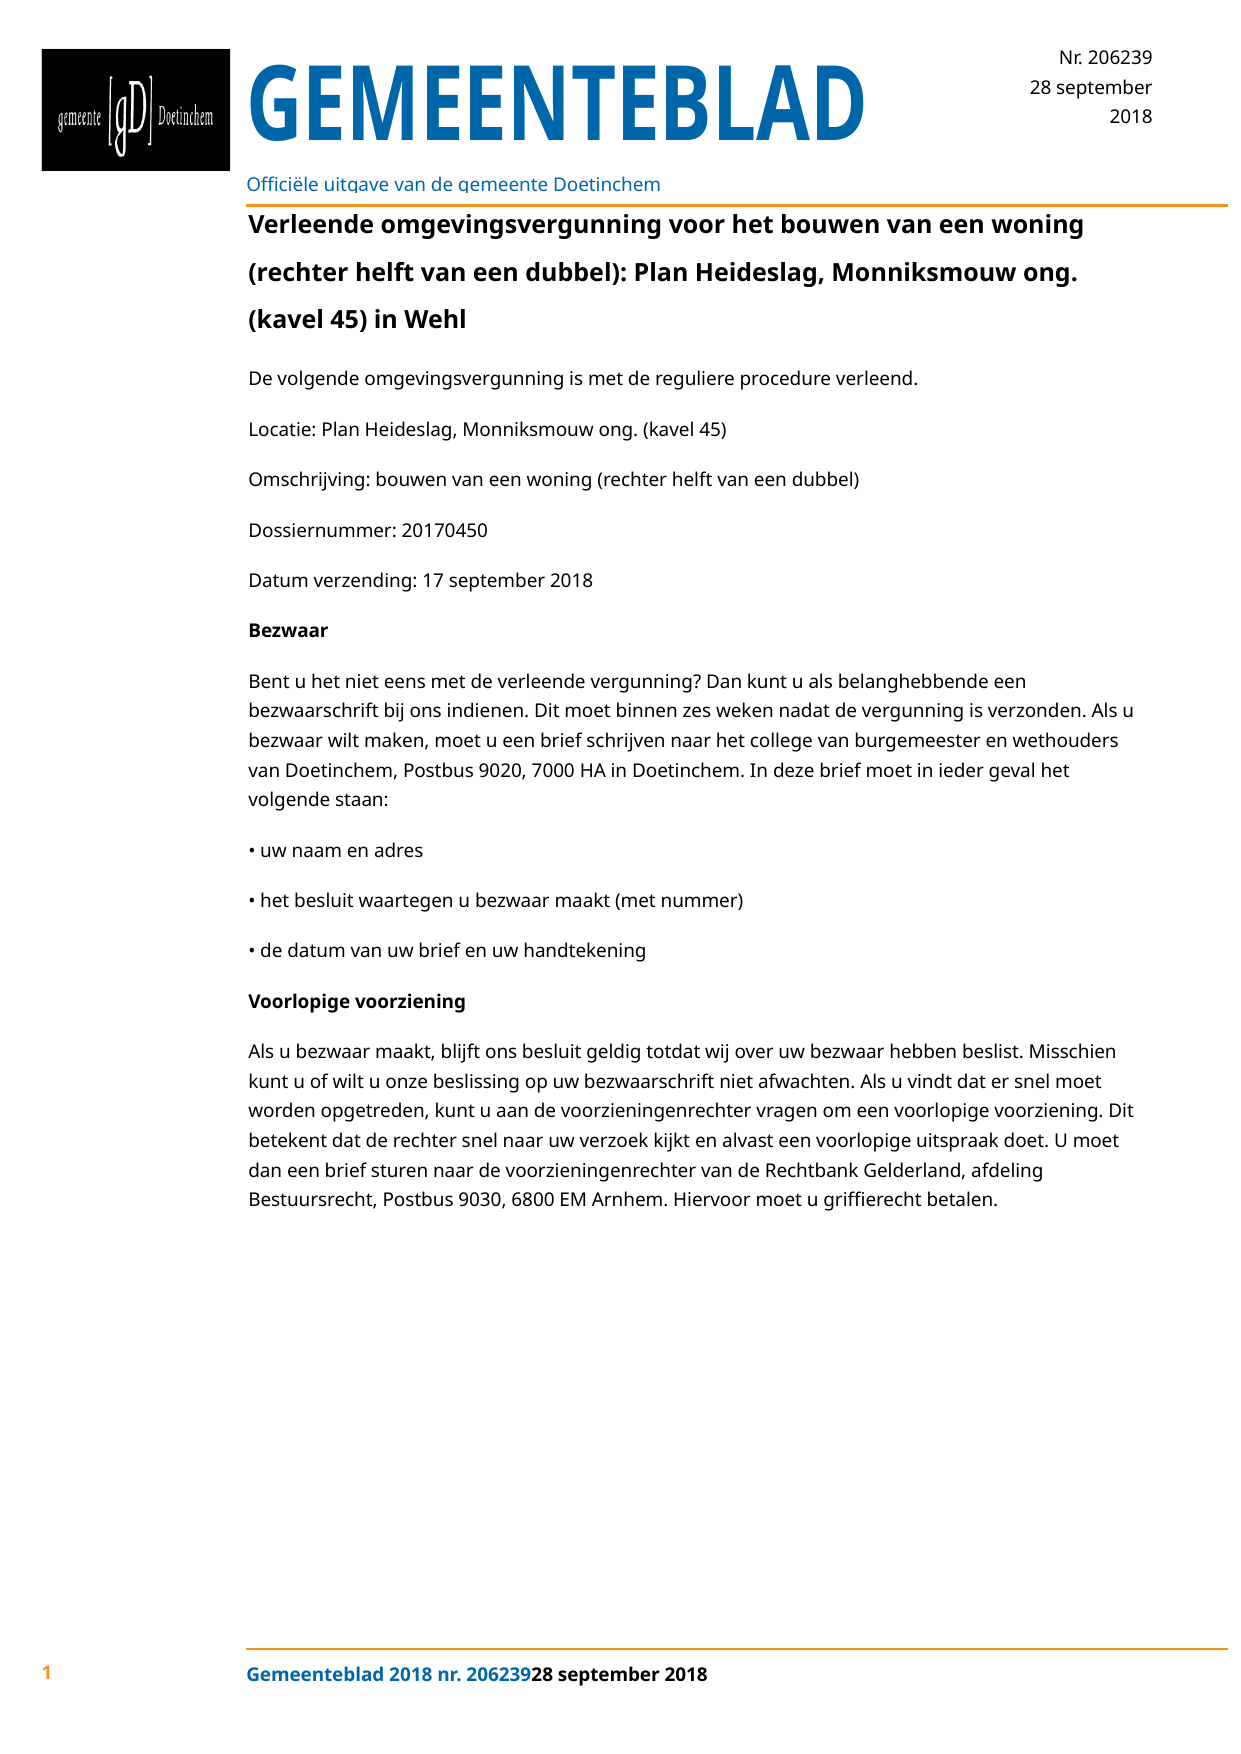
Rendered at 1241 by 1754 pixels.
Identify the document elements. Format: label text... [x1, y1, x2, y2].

text Datum verzending: 17 september 2018 [248, 567, 1152, 593]
text • uw naam en adres [248, 837, 1152, 862]
text De volgende omgevingsvergunning is met de reguliere procedure verleend. [248, 366, 1152, 391]
text Voorlopige voorziening [248, 988, 1152, 1014]
text Bent u het niet eens met de verleende vergunning? Dan kunt u als belanghebbende een bezwaarschrift bij ons indienen. Dit moet binnen zes weken nadat de vergunning is verzonden. Als u bezwaar wilt maken, moet u een brief schrijven naar het college van burgemeester en wethouders van Doetinchem, Postbus 9020, 7000 HA in Doetinchem. In deze brief moet in ieder geval het volgende staan: [248, 668, 1152, 812]
text Als u bezwaar maakt, blijft ons besluit geldig totdat wij over uw bezwaar hebben beslist. Misschien kunt u of wilt u onze beslissing op uw bezwaarschrift niet afwachten. Als u vindt dat er snel moet worden opgetreden, kunt u aan de voorzieningenrechter vragen om een voorlopige voorziening. Dit betekent dat de rechter snel naar uw verzoek kijkt en alvast een voorlopige uitspraak doet. U moet dan een brief sturen naar de voorzieningenrechter van de Rechtbank Gelderland, afdeling Bestuursrecht, Postbus 9030, 6800 EM Arnhem. Hiervoor moet u griffierecht betalen. [248, 1038, 1152, 1212]
text • het besluit waartegen u bezwaar maakt (met nummer) [248, 887, 1152, 913]
text Locatie: Plan Heideslag, Monniksmouw ong. (kavel 45) [248, 416, 1152, 442]
text Dossiernummer: 20170450 [248, 517, 1152, 542]
text Omschrijving: bouwen van een woning (rechter helft van een dubbel) [248, 466, 1152, 492]
picture [41, 47, 231, 172]
text Verleende omgevingsvergunning voor het bouwen van een woning (rechter helft van een dubbel): Plan Heideslag, Monniksmouw ong. (kavel 45) in Wehl [248, 207, 1152, 336]
text Bezwaar [248, 618, 1152, 643]
text • de datum van uw brief en uw handtekening [248, 938, 1152, 963]
